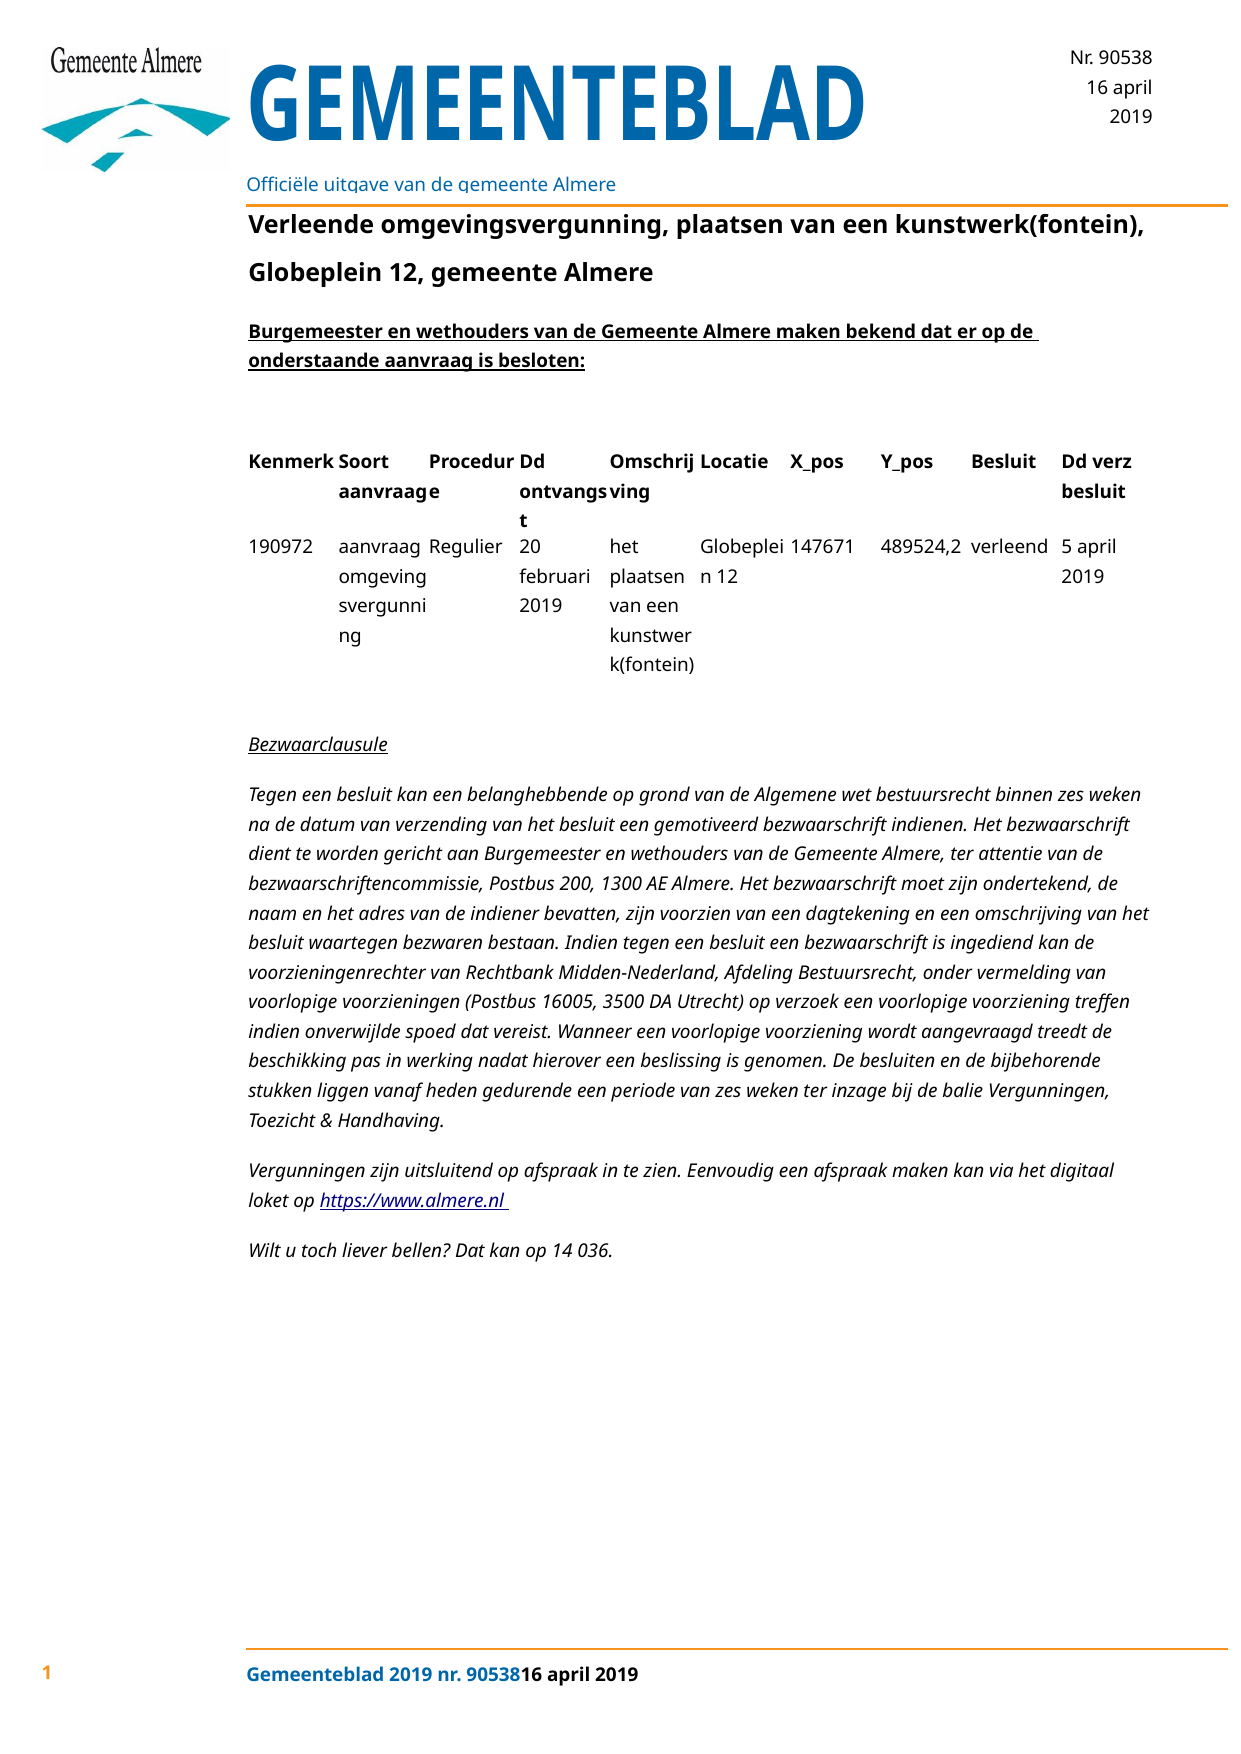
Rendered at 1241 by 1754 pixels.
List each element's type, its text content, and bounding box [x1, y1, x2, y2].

table_cell Regulier [429, 533, 519, 677]
text Burgemeester en wethouders van de Gemeente Almere maken bekend dat er op de onderstaande aanvraag is besloten: [248, 318, 1152, 373]
text Vergunningen zijn uitsluitend op afspraak in te zien. Eenvoudig een afspraak maken kan via het digitaal loket op https://www.almere.nl [248, 1157, 1152, 1213]
table_cell 5 april 2019 [1061, 533, 1152, 677]
table_cell 20 februari 2019 [519, 533, 609, 677]
table_cell 190972 [248, 533, 338, 677]
table_header Y_pos [881, 449, 971, 533]
table_cell 147671 [790, 533, 881, 677]
table_cell verleend [971, 533, 1061, 677]
table_cell aanvraag omgevingsvergunning [338, 533, 429, 677]
text Tegen een besluit kan een belanghebbende op grond van de Algemene wet bestuursrecht binnen zes weken na de datum van verzending van het besluit een gemotiveerd bezwaarschrift indienen. Het bezwaarschrift dient te worden gericht aan Burgemeester en wethouders van de Gemeente Almere, ter attentie van de bezwaarschriftencommissie, Postbus 200, 1300 AE Almere. Het bezwaarschrift moet zijn ondertekend, de naam en het adres van de indiener bevatten, zijn voorzien van een dagtekening en een omschrijving van het besluit waartegen bezwaren bestaan. Indien tegen een besluit een bezwaarschrift is ingediend kan de voorzieningenrechter van Rechtbank Midden-Nederland, Afdeling Bestuursrecht, onder vermelding van voorlopige voorzieningen (Postbus 16005, 3500 DA Utrecht) op verzoek een voorlopige voorziening treffen indien onverwijlde spoed dat vereist. Wanneer een voorlopige voorziening wordt aangevraagd treedt de beschikking pas in werking nadat hierover een beslissing is genomen. De besluiten en de bijbehorende stukken liggen vanaf heden gedurende een periode van zes weken ter inzage bij de balie Vergunningen, Toezicht & Handhaving. [248, 781, 1152, 1133]
table_header Locatie [700, 449, 790, 533]
text Verleende omgevingsvergunning, plaatsen van een kunstwerk(fontein), Globeplein 12, gemeente Almere [248, 207, 1152, 288]
table_header Kenmerk [248, 449, 338, 533]
table_header Besluit [971, 449, 1061, 533]
table_header Procedure [429, 449, 519, 533]
table_cell het plaatsen van een kunstwerk(fontein) [609, 533, 700, 677]
table_header Soort aanvraag [338, 449, 429, 533]
table_cell Globeplein 12 [700, 533, 790, 677]
text Wilt u toch liever bellen? Dat kan op 14 036. [248, 1237, 1152, 1263]
table_header Dd verz besluit [1061, 449, 1152, 533]
table_header X_pos [790, 449, 881, 533]
table_cell 489524,2 [881, 533, 971, 677]
table_header Omschrijving [609, 449, 700, 533]
table_header Dd ontvangst [519, 449, 609, 533]
text Bezwaarclausule [248, 731, 1152, 757]
picture [41, 47, 231, 172]
